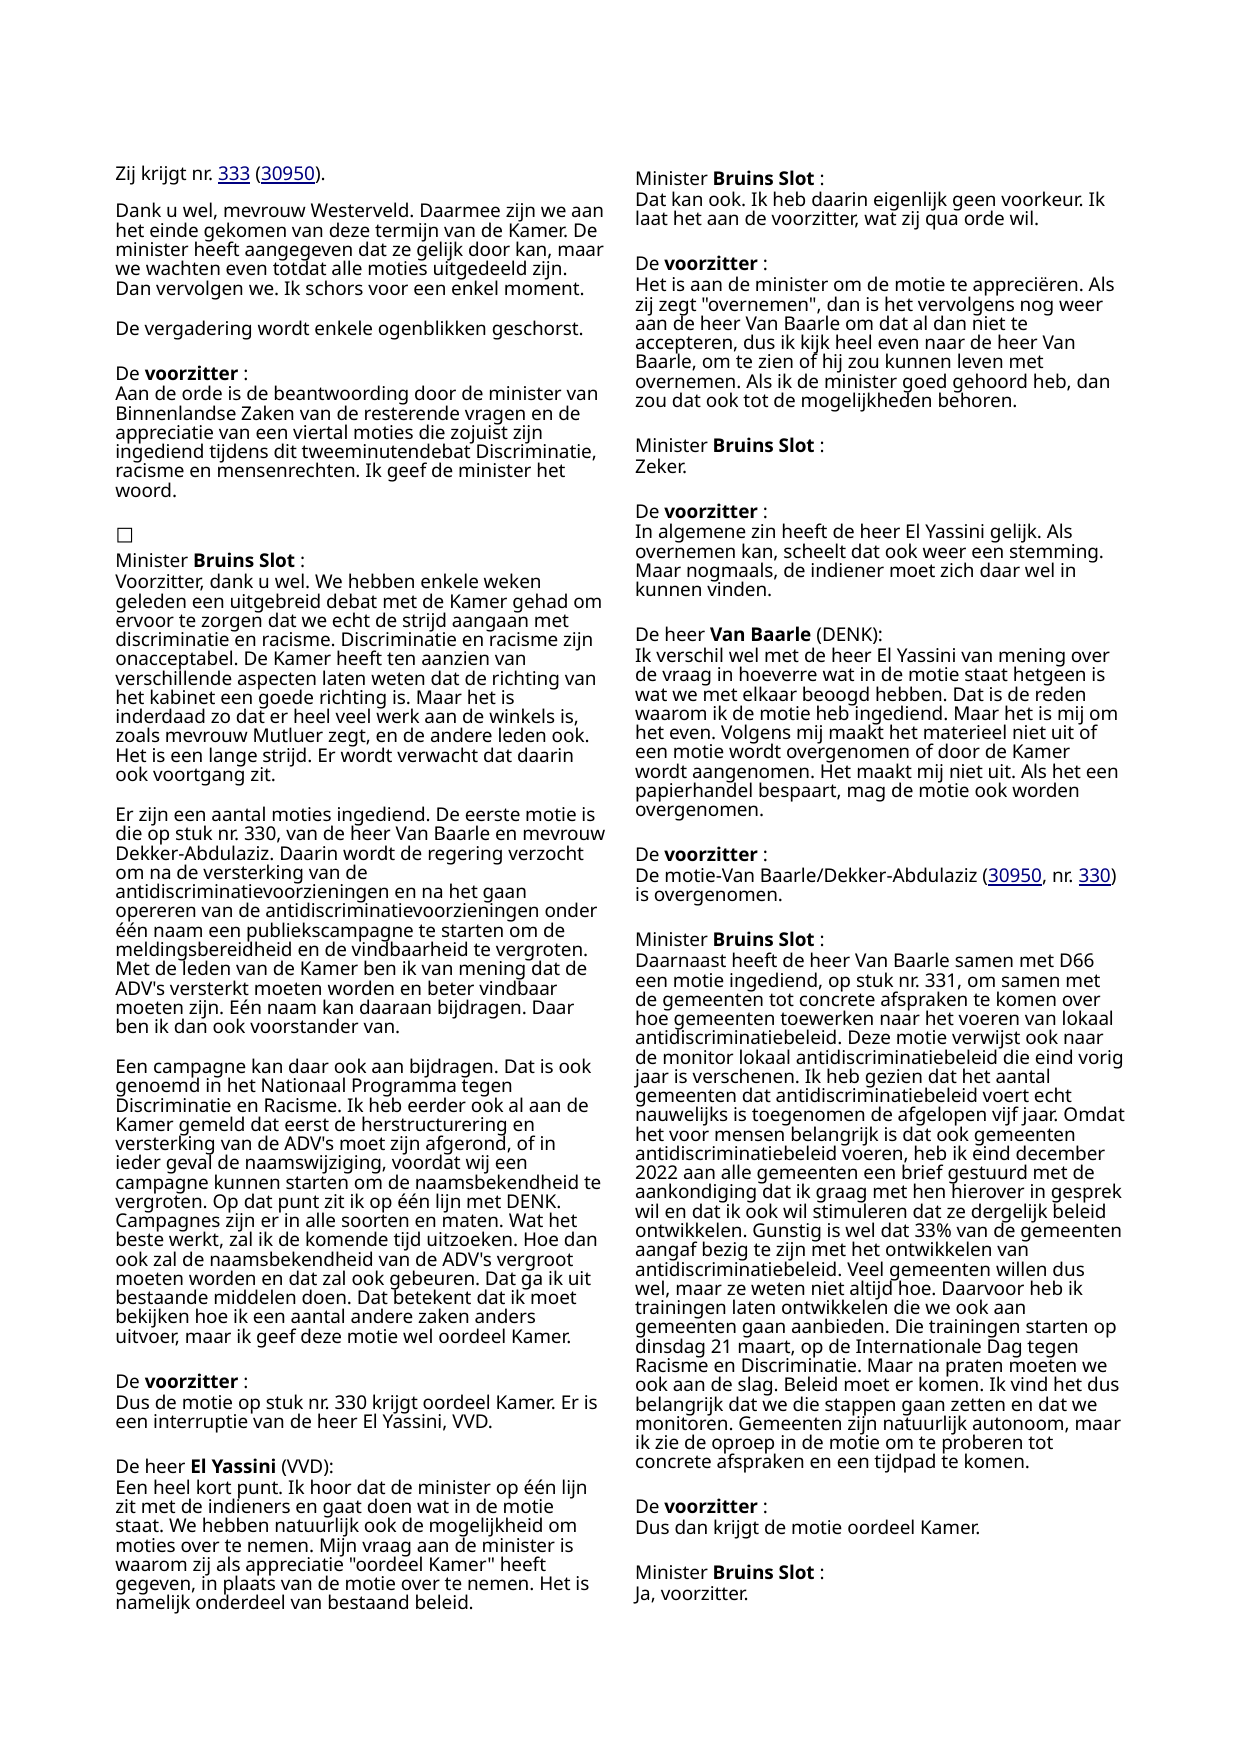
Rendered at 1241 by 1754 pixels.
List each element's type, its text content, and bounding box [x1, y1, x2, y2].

text Minister Bruins Slot : [635, 165, 1125, 191]
text De heer El Yassini (VVD): [115, 1453, 605, 1479]
text Een campagne kan daar ook aan bijdragen. Dat is ook genoemd in het Nationaal Programma tegen Discriminatie en Racisme. Ik heb eerder ook al aan de Kamer gemeld dat eerst de herstructurering en versterking van de ADV's moet zijn afgerond, of in ieder geval de naamswijziging, voordat wij een campagne kunnen starten om de naamsbekendheid te vergroten. Op dat punt zit ik op één lijn met DENK. Campagnes zijn er in alle soorten en maten. Wat het beste werkt, zal ik de komende tijd uitzoeken. Hoe dan ook zal de naamsbekendheid van de ADV's vergroot moeten worden en dat zal ook gebeuren. Dat ga ik uit bestaande middelen doen. Dat betekent dat ik moet bekijken hoe ik een aantal andere zaken anders uitvoer, maar ik geef deze motie wel oordeel Kamer. [115, 1058, 605, 1347]
text De voorzitter : [635, 841, 1125, 867]
text De heer Van Baarle (DENK): [635, 621, 1125, 647]
text Dus dan krijgt de motie oordeel Kamer. [635, 1519, 1125, 1538]
text De vergadering wordt enkele ogenblikken geschorst. [115, 319, 605, 339]
text Daarnaast heeft de heer Van Baarle samen met D66 een motie ingediend, op stuk nr. 331, om samen met de gemeenten tot concrete afspraken te komen over hoe gemeenten toewerken naar het voeren van lokaal antidiscriminatiebeleid. Deze motie verwijst ook naar de monitor lokaal antidiscriminatiebeleid die eind vorig jaar is verschenen. Ik heb gezien dat het aantal gemeenten dat antidiscriminatiebeleid voert echt nauwelijks is toegenomen de afgelopen vijf jaar. Omdat het voor mensen belangrijk is dat ook gemeenten antidiscriminatiebeleid voeren, heb ik eind december 2022 aan alle gemeenten een brief gestuurd met de aankondiging dat ik graag met hen hierover in gesprek wil en dat ik ook wil stimuleren dat ze dergelijk beleid ontwikkelen. Gunstig is wel dat 33% van de gemeenten aangaf bezig te zijn met het ontwikkelen van antidiscriminatiebeleid. Veel gemeenten willen dus wel, maar ze weten niet altijd hoe. Daarvoor heb ik trainingen laten ontwikkelen die we ook aan gemeenten gaan aanbieden. Die trainingen starten op dinsdag 21 maart, op de Internationale Dag tegen Racisme en Discriminatie. Maar na praten moeten we ook aan de slag. Beleid moet er komen. Ik vind het dus belangrijk dat we die stappen gaan zetten en dat we monitoren. Gemeenten zijn natuurlijk autonoom, maar ik zie de oproep in de motie om te proberen tot concrete afspraken en een tijdpad te komen. [635, 952, 1125, 1473]
text Het is aan de minister om de motie te appreciëren. Als zij zegt "overnemen", dan is het vervolgens nog weer aan de heer Van Baarle om dat al dan niet te accepteren, dus ik kijk heel even naar de heer Van Baarle, om te zien of hij zou kunnen leven met overnemen. Als ik de minister goed gehoord heb, dan zou dat ook tot de mogelijkheden behoren. [635, 276, 1125, 411]
text Zij krijgt nr. 333 (30950). [115, 165, 605, 184]
text Minister Bruins Slot : [115, 548, 605, 573]
text De motie-Van Baarle/Dekker-Abdulaziz (30950, nr. 330) is overgenomen. [635, 867, 1125, 906]
text Dat kan ook. Ik heb daarin eigenlijk geen voorkeur. Ik laat het aan de voorzitter, wat zij qua orde wil. [635, 191, 1125, 230]
text Ik verschil wel met de heer El Yassini van mening over de vraag in hoeverre wat in de motie staat hetgeen is wat we met elkaar beoogd hebben. Dat is de reden waarom ik de motie heb ingediend. Maar het is mij om het even. Volgens mij maakt het materieel niet uit of een motie wordt overgenomen of door de Kamer wordt aangenomen. Het maakt mij niet uit. Als het een papierhandel bespaart, mag de motie ook worden overgenomen. [635, 647, 1125, 821]
text Aan de orde is de beantwoording door de minister van Binnenlandse Zaken van de resterende vragen en de appreciatie van een viertal moties die zojuist zijn ingediend tijdens dit tweeminutendebat Discriminatie, racisme en mensenrechten. Ik geef de minister het woord. [115, 385, 605, 501]
text In algemene zin heeft de heer El Yassini gelijk. Als overnemen kan, scheelt dat ook weer een stemming. Maar nogmaals, de indiener moet zich daar wel in kunnen vinden. [635, 523, 1125, 601]
text Minister Bruins Slot : [635, 432, 1125, 458]
text Een heel kort punt. Ik hoor dat de minister op één lijn zit met de indieners en gaat doen wat in de motie staat. We hebben natuurlijk ook de mogelijkheid om moties over te nemen. Mijn vraag aan de minister is waarom zij als appreciatie "oordeel Kamer" heeft gegeven, in plaats van de motie over te nemen. Het is namelijk onderdeel van bestaand beleid. [115, 1479, 605, 1614]
text Voorzitter, dank u wel. We hebben enkele weken geleden een uitgebreid debat met de Kamer gehad om ervoor te zorgen dat we echt de strijd aangaan met discriminatie en racisme. Discriminatie en racisme zijn onacceptabel. De Kamer heeft ten aanzien van verschillende aspecten laten weten dat de richting van het kabinet een goede richting is. Maar het is inderdaad zo dat er heel veel werk aan de winkels is, zoals mevrouw Mutluer zegt, en de andere leden ook. Het is een lange strijd. Er wordt verwacht dat daarin ook voortgang zit. [115, 573, 605, 785]
text Dus de motie op stuk nr. 330 krijgt oordeel Kamer. Er is een interruptie van de heer El Yassini, VVD. [115, 1394, 605, 1432]
text De voorzitter : [115, 1368, 605, 1394]
text Minister Bruins Slot : [635, 927, 1125, 952]
text Minister Bruins Slot : [635, 1559, 1125, 1585]
text Zeker. [635, 458, 1125, 477]
text Ja, voorzitter. [635, 1585, 1125, 1604]
text De voorzitter : [635, 1493, 1125, 1519]
text Dank u wel, mevrouw Westerveld. Daarmee zijn we aan het einde gekomen van deze termijn van de Kamer. De minister heeft aangegeven dat ze gelijk door kan, maar we wachten even totdat alle moties uitgedeeld zijn. Dan vervolgen we. Ik schors voor een enkel moment. [115, 202, 605, 299]
text De voorzitter : [635, 498, 1125, 523]
text ⬜ [115, 522, 605, 548]
text De voorzitter : [635, 251, 1125, 276]
text De voorzitter : [115, 360, 605, 385]
text Er zijn een aantal moties ingediend. De eerste motie is die op stuk nr. 330, van de heer Van Baarle en mevrouw Dekker-Abdulaziz. Daarin wordt de regering verzocht om na de versterking van de antidiscriminatievoorzieningen en na het gaan opereren van de antidiscriminatievoorzieningen onder één naam een publiekscampagne te starten om de meldingsbereidheid en de vindbaarheid te vergroten. Met de leden van de Kamer ben ik van mening dat de ADV's versterkt moeten worden en beter vindbaar moeten zijn. Eén naam kan daaraan bijdragen. Daar ben ik dan ook voorstander van. [115, 806, 605, 1037]
